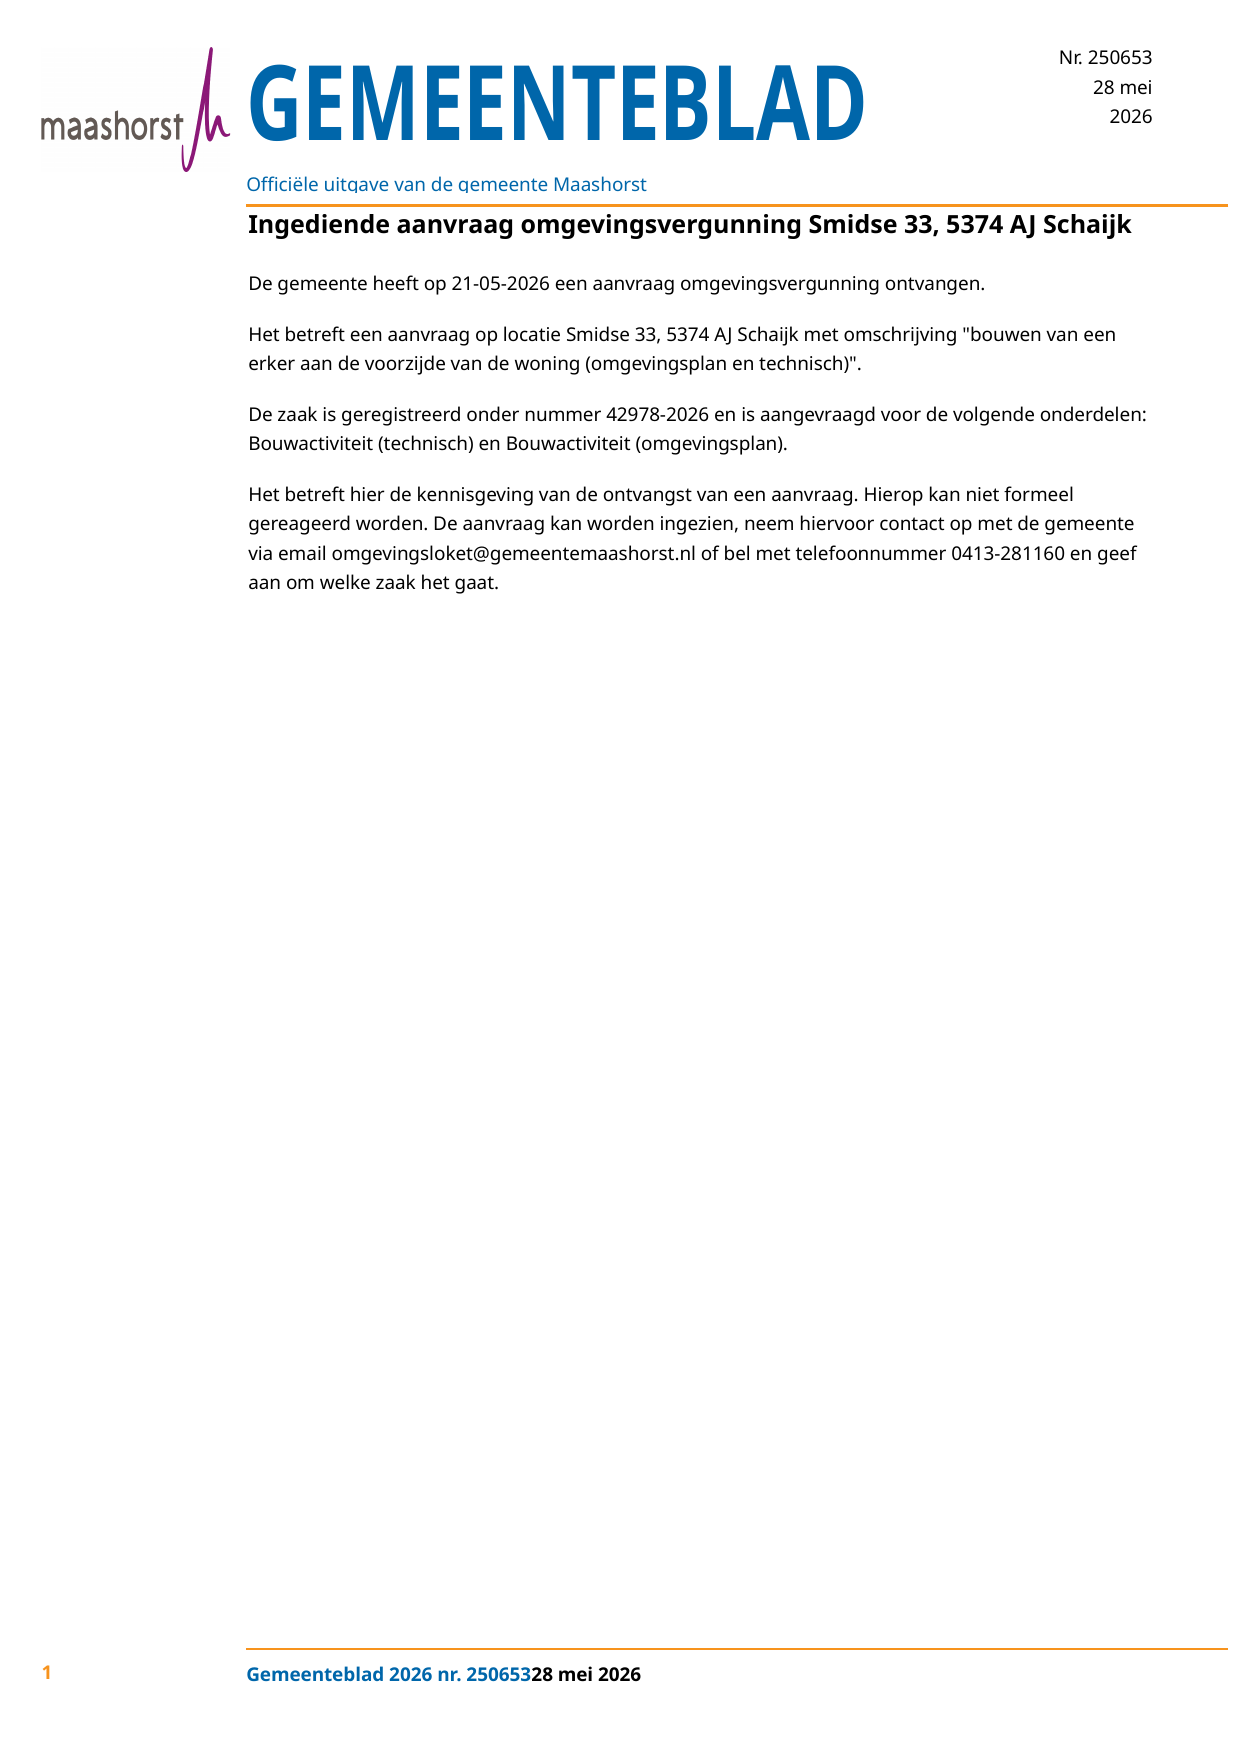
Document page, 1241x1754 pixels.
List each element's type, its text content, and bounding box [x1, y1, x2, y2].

text De zaak is geregistreerd onder nummer 42978-2026 en is aangevraagd voor de volgende onderdelen: Bouwactiviteit (technisch) en Bouwactiviteit (omgevingsplan). [248, 401, 1152, 456]
text Ingediende aanvraag omgevingsvergunning Smidse 33, 5374 AJ Schaijk [248, 207, 1152, 241]
text De gemeente heeft op 21-05-2026 een aanvraag omgevingsvergunning ontvangen. [248, 270, 1152, 296]
picture [41, 47, 231, 172]
text Het betreft hier de kennisgeving van de ontvangst van een aanvraag. Hierop kan niet formeel gereageerd worden. De aanvraag kan worden ingezien, neem hiervoor contact op met de gemeente via email omgevingsloket@gemeentemaashorst.nl of bel met telefoonnummer 0413-281160 en geef aan om welke zaak het gaat. [248, 481, 1152, 595]
text Het betreft een aanvraag op locatie Smidse 33, 5374 AJ Schaijk met omschrijving "bouwen van een erker aan de voorzijde van de woning (omgevingsplan en technisch)". [248, 321, 1152, 376]
